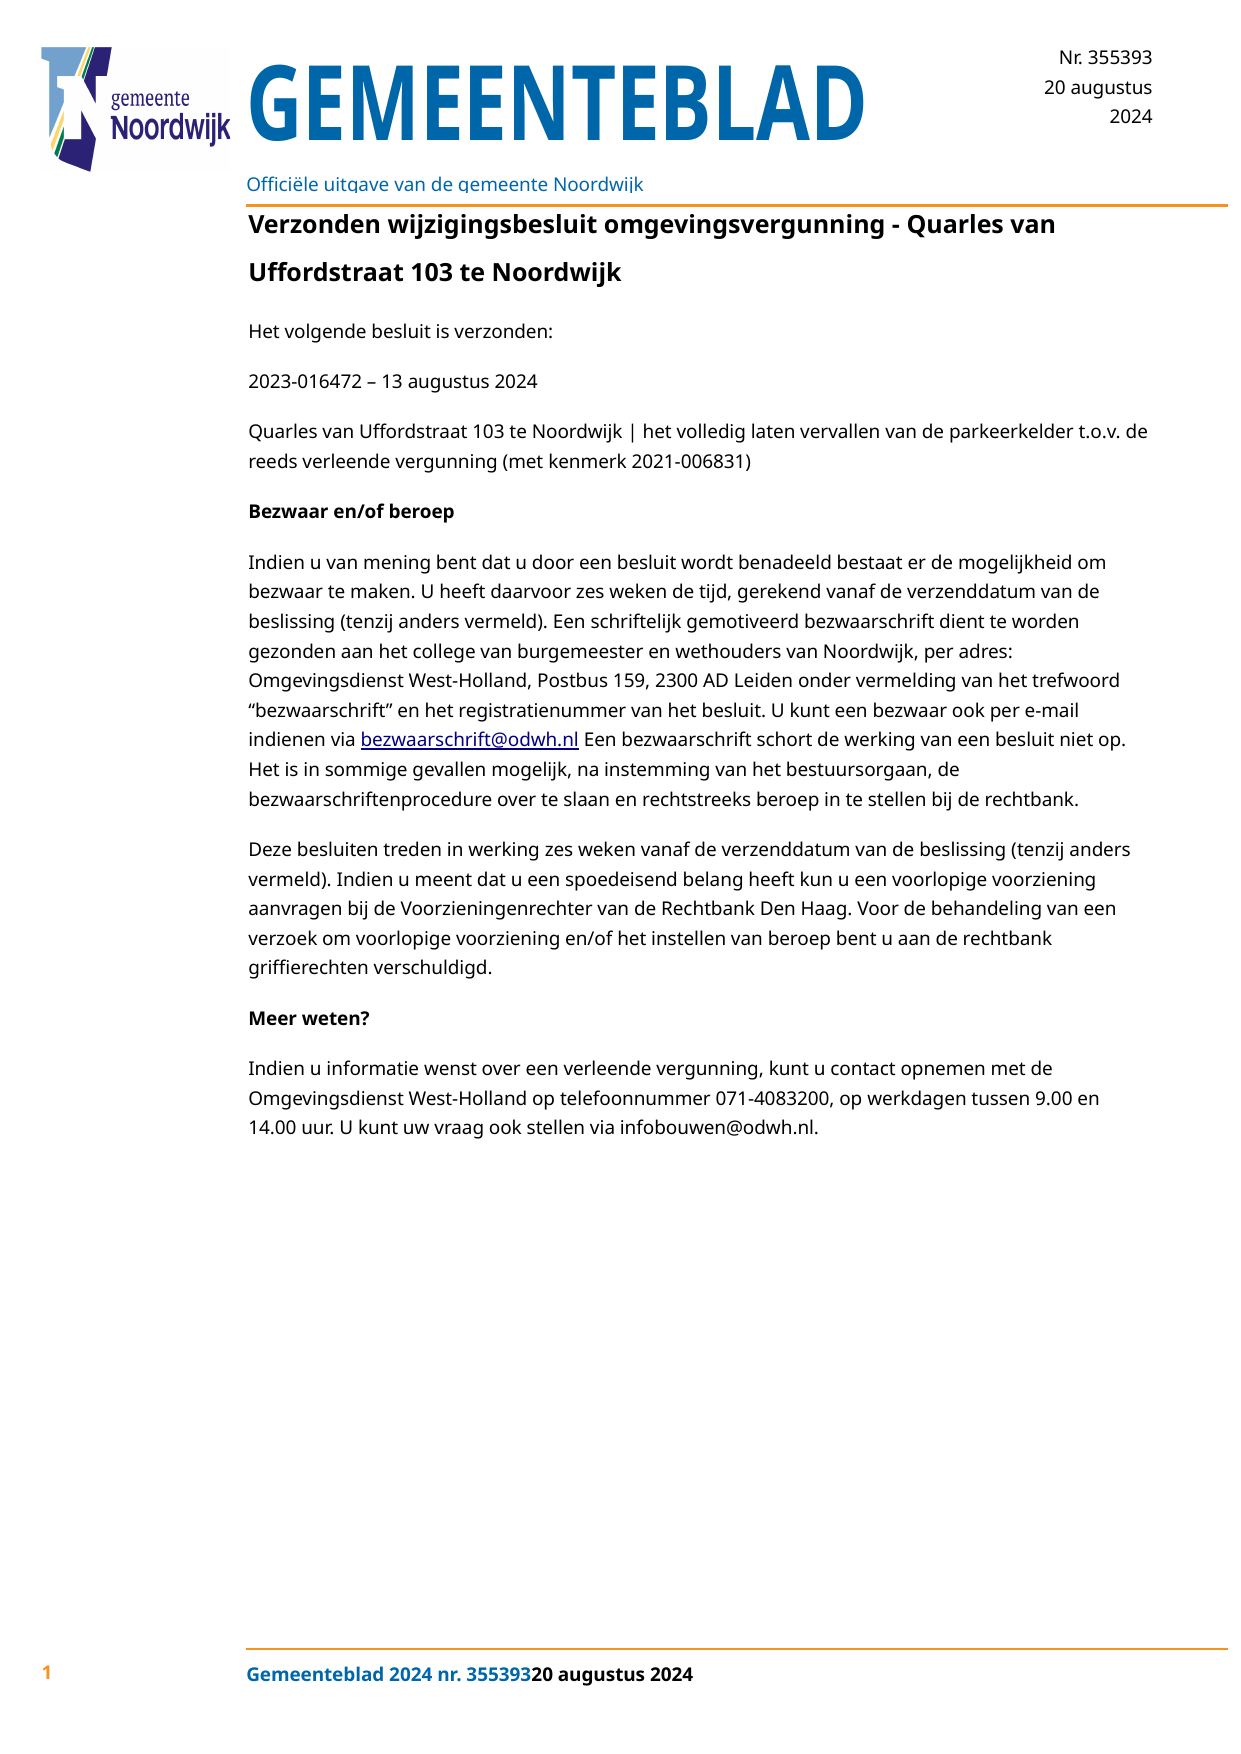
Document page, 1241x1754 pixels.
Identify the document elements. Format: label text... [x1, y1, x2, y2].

text Quarles van Uffordstraat 103 te Noordwijk | het volledig laten vervallen van de parkeerkelder t.o.v. de reeds verleende vergunning (met kenmerk 2021-006831) [248, 419, 1152, 474]
text Meer weten? [248, 1005, 1152, 1031]
text Het volgende besluit is verzonden: [248, 318, 1152, 344]
text Indien u informatie wenst over een verleende vergunning, kunt u contact opnemen met de Omgevingsdienst West-Holland op telefoonnummer 071-4083200, op werkdagen tussen 9.00 en 14.00 uur. U kunt uw vraag ook stellen via infobouwen@odwh.nl. [248, 1055, 1152, 1140]
text Bezwaar en/of beroep [248, 499, 1152, 524]
picture [41, 47, 231, 172]
text Verzonden wijzigingsbesluit omgevingsvergunning - Quarles van Uffordstraat 103 te Noordwijk [248, 207, 1152, 288]
text Indien u van mening bent dat u door een besluit wordt benadeeld bestaat er de mogelijkheid om bezwaar te maken. U heeft daarvoor zes weken de tijd, gerekend vanaf de verzenddatum van de beslissing (tenzij anders vermeld). Een schriftelijk gemotiveerd bezwaarschrift dient te worden gezonden aan het college van burgemeester en wethouders van Noordwijk, per adres: Omgevingsdienst West-Holland, Postbus 159, 2300 AD Leiden onder vermelding van het trefwoord “bezwaarschrift” en het registratienummer van het besluit. U kunt een bezwaar ook per e-mail indienen via bezwaarschrift@odwh.nl Een bezwaarschrift schort de werking van een besluit niet op. Het is in sommige gevallen mogelijk, na instemming van het bestuursorgaan, de bezwaarschriftenprocedure over te slaan en rechtstreeks beroep in te stellen bij de rechtbank. [248, 549, 1152, 812]
text 2023-016472 – 13 augustus 2024 [248, 368, 1152, 394]
text Deze besluiten treden in werking zes weken vanaf de verzenddatum van de beslissing (tenzij anders vermeld). Indien u meent dat u een spoedeisend belang heeft kun u een voorlopige voorziening aanvragen bij de Voorzieningenrechter van de Rechtbank Den Haag. Voor de behandeling van een verzoek om voorlopige voorziening en/of het instellen van beroep bent u aan de rechtbank griffierechten verschuldigd. [248, 836, 1152, 980]
